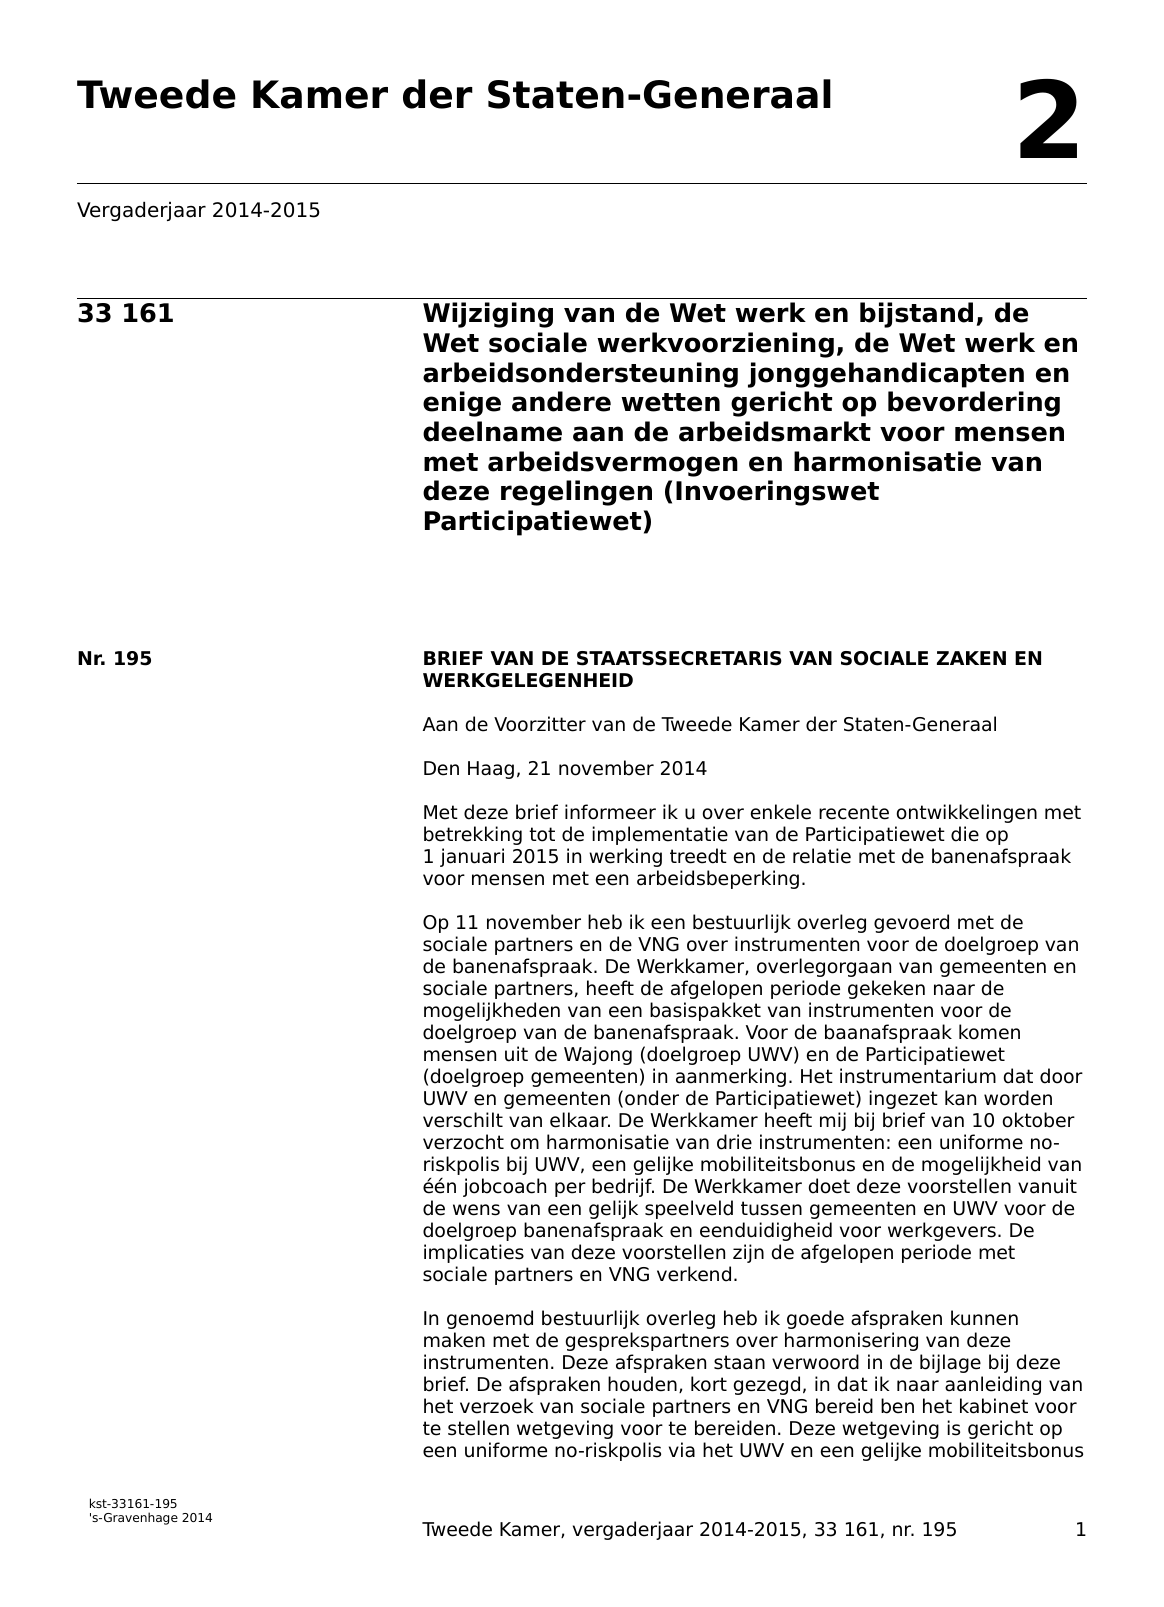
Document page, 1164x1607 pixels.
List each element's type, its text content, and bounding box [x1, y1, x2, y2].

subtitle 33 161 Wijziging van de Wet werk en bijstand, de Wet sociale werkvoorziening, de Wet werk en arbeidsondersteuning jonggehandicapten en enige andere wetten gericht op bevordering deelname aan de arbeidsmarkt voor mensen met arbeidsvermogen en harmonisatie van deze regelingen (Invoeringswet Participatiewet) [77, 299, 1087, 536]
text In genoemd bestuurlijk overleg heb ik goede afspraken kunnen maken met de gesprekspartners over harmonisering van deze instrumenten. Deze afspraken staan verwoord in de bijlage bij deze brief. De afspraken houden, kort gezegd, in dat ik naar aanleiding van het verzoek van sociale partners en VNG bereid ben het kabinet voor te stellen wetgeving voor te bereiden. Deze wetgeving is gericht op een uniforme no-riskpolis via het UWV en een gelijke mobiliteitsbonus [422, 1308, 1087, 1462]
text Op 11 november heb ik een bestuurlijk overleg gevoerd met de sociale partners en de VNG over instrumenten voor de doelgroep van de banenafspraak. De Werkkamer, overlegorgaan van gemeenten en sociale partners, heeft de afgelopen periode gekeken naar de mogelijkheden van een basispakket van instrumenten voor de doelgroep van de banenafspraak. Voor de baanafspraak komen mensen uit de Wajong (doelgroep UWV) en de Participatiewet (doelgroep gemeenten) in aanmerking. Het instrumentarium dat door UWV en gemeenten (onder de Participatiewet) ingezet kan worden verschilt van elkaar. De Werkkamer heeft mij bij brief van 10 oktober verzocht om harmonisatie van drie instrumenten: een uniforme no-riskpolis bij UWV, een gelijke mobiliteitsbonus en de mogelijkheid van één jobcoach per bedrijf. De Werkkamer doet deze voorstellen vanuit de wens van een gelijk speelveld tussen gemeenten en UWV voor de doelgroep banenafspraak en eenduidigheid voor werkgevers. De implicaties van deze voorstellen zijn de afgelopen periode met sociale partners en VNG verkend. [422, 912, 1087, 1286]
text Den Haag, 21 november 2014 [422, 758, 1087, 780]
table_header 2 [886, 59, 1087, 183]
subtitle Nr. 195 BRIEF VAN DE STAATSSECRETARIS VAN SOCIALE ZAKEN EN WERKGELEGENHEID [77, 647, 1087, 691]
text 's-Gravenhage 2014 [88, 1511, 323, 1525]
text Aan de Voorzitter van de Tweede Kamer der Staten-Generaal [422, 714, 1087, 736]
table_header Tweede Kamer der Staten-Generaal [77, 59, 886, 183]
text kst-33161-195 [88, 1497, 323, 1511]
table_cell Vergaderjaar 2014-2015 [77, 184, 1087, 298]
text Met deze brief informeer ik u over enkele recente ontwikkelingen met betrekking tot de implementatie van de Participatiewet die op 1 januari 2015 in werking treedt en de relatie met de banenafspraak voor mensen met een arbeidsbeperking. [422, 802, 1087, 890]
